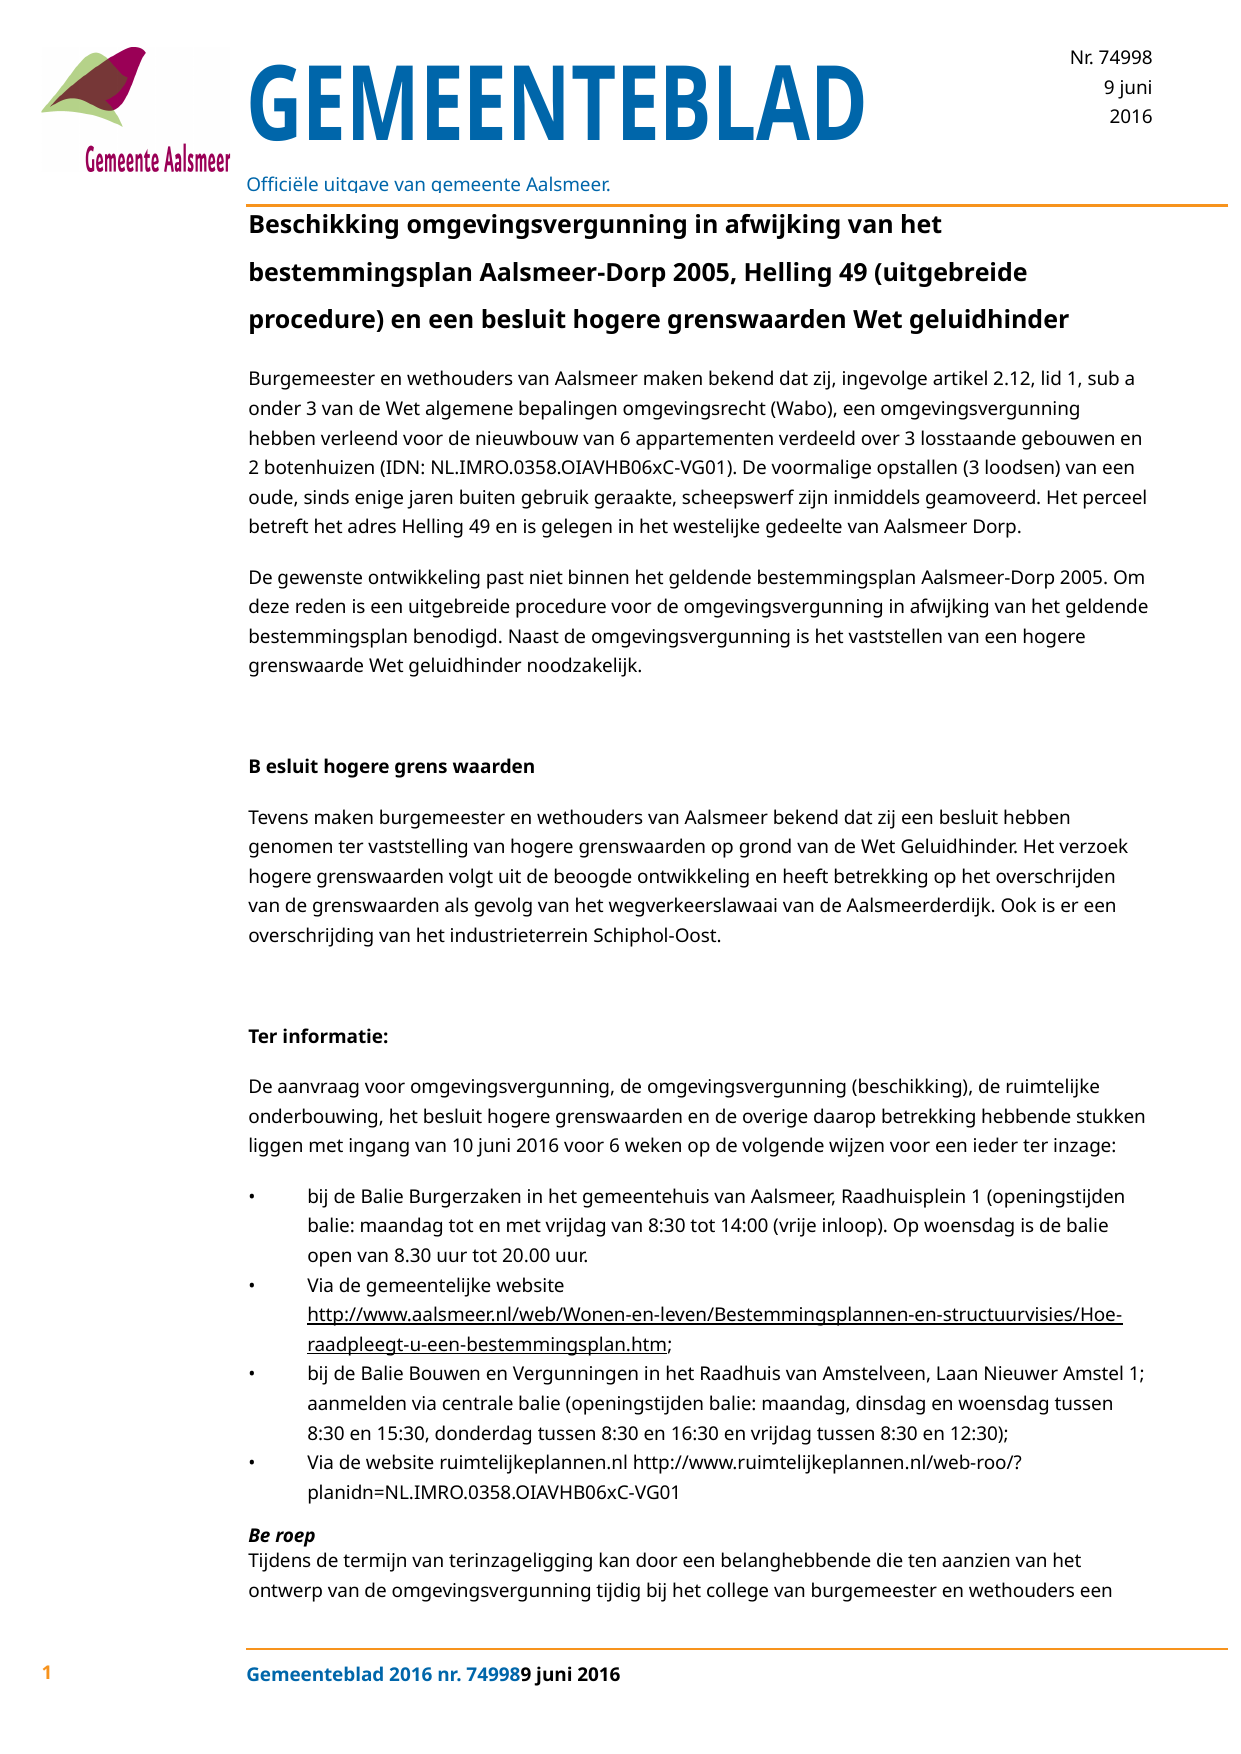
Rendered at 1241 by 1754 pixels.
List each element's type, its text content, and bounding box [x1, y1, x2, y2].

text Beschikking omgevingsvergunning in afwijking van het bestemmingsplan Aalsmeer-Dorp 2005, Helling 49 (uitgebreide procedure) en een besluit hogere grenswaarden Wet geluidhinder [248, 207, 1152, 336]
text De aanvraag voor omgevingsvergunning, de omgevingsvergunning (beschikking), de ruimtelijke onderbouwing, het besluit hogere grenswaarden en de overige daarop betrekking hebbende stukken liggen met ingang van 10 juni 2016 voor 6 weken op de volgende wijzen voor een ieder ter inzage: [248, 1073, 1152, 1158]
list Via de gemeentelijke website http://www.aalsmeer.nl/web/Wonen-en-leven/Bestemmingsplannen-en-structuurvisies/Hoe-raadpleegt-u-een-bestemmingsplan.htm; [248, 1272, 1152, 1357]
list bij de Balie Bouwen en Vergunningen in het Raadhuis van Amstelveen, Laan Nieuwer Amstel 1; aanmelden via centrale balie (openingstijden balie: maandag, dinsdag en woensdag tussen 8:30 en 15:30, donderdag tussen 8:30 en 16:30 en vrijdag tussen 8:30 en 12:30); [248, 1361, 1152, 1445]
text Tevens maken burgemeester en wethouders van Aalsmeer bekend dat zij een besluit hebben genomen ter vaststelling van hogere grenswaarden op grond van de Wet Geluidhinder. Het verzoek hogere grenswaarden volgt uit de beoogde ontwikkeling en heeft betrekking op het overschrijden van de grenswaarden als gevolg van het wegverkeerslawaai van de Aalsmeerderdijk. Ook is er een overschrijding van het industrieterrein Schiphol-Oost. [248, 804, 1152, 948]
text De gewenste ontwikkeling past niet binnen het geldende bestemmingsplan Aalsmeer-Dorp 2005. Om deze reden is een uitgebreide procedure voor de omgevingsvergunning in afwijking van het geldende bestemmingsplan benodigd. Naast de omgevingsvergunning is het vaststellen van een hogere grenswaarde Wet geluidhinder noodzakelijk. [248, 564, 1152, 678]
text Burgemeester en wethouders van Aalsmeer maken bekend dat zij, ingevolge artikel 2.12, lid 1, sub a onder 3 van de Wet algemene bepalingen omgevingsrecht (Wabo), een omgevingsvergunning hebben verleend voor de nieuwbouw van 6 appartementen verdeeld over 3 losstaande gebouwen en 2 botenhuizen (IDN: NL.IMRO.0358.OIAVHB06xC-VG01). De voormalige opstallen (3 loodsen) van een oude, sinds enige jaren buiten gebruik geraakte, scheepswerf zijn inmiddels geamoveerd. Het perceel betreft het adres Helling 49 en is gelegen in het westelijke gedeelte van Aalsmeer Dorp. [248, 366, 1152, 539]
list Via de website ruimtelijkeplannen.nl http://www.ruimtelijkeplannen.nl/web-roo/?planidn=NL.IMRO.0358.OIAVHB06xC-VG01 [248, 1449, 1152, 1504]
text Tijdens de termijn van terinzageligging kan door een belanghebbende die ten aanzien van het ontwerp van de omgevingsvergunning tijdig bij het college van burgemeester en wethouders een [248, 1548, 1152, 1603]
list bij de Balie Burgerzaken in het gemeentehuis van Aalsmeer, Raadhuisplein 1 (openingstijden balie: maandag tot en met vrijdag van 8:30 tot 14:00 (vrije inloop). Op woensdag is de balie open van 8.30 uur tot 20.00 uur. [248, 1183, 1152, 1268]
text B esluit hogere grens waarden [248, 753, 1152, 779]
text Ter informatie: [248, 1023, 1152, 1049]
text Be roep [248, 1522, 1152, 1548]
picture [41, 47, 231, 172]
